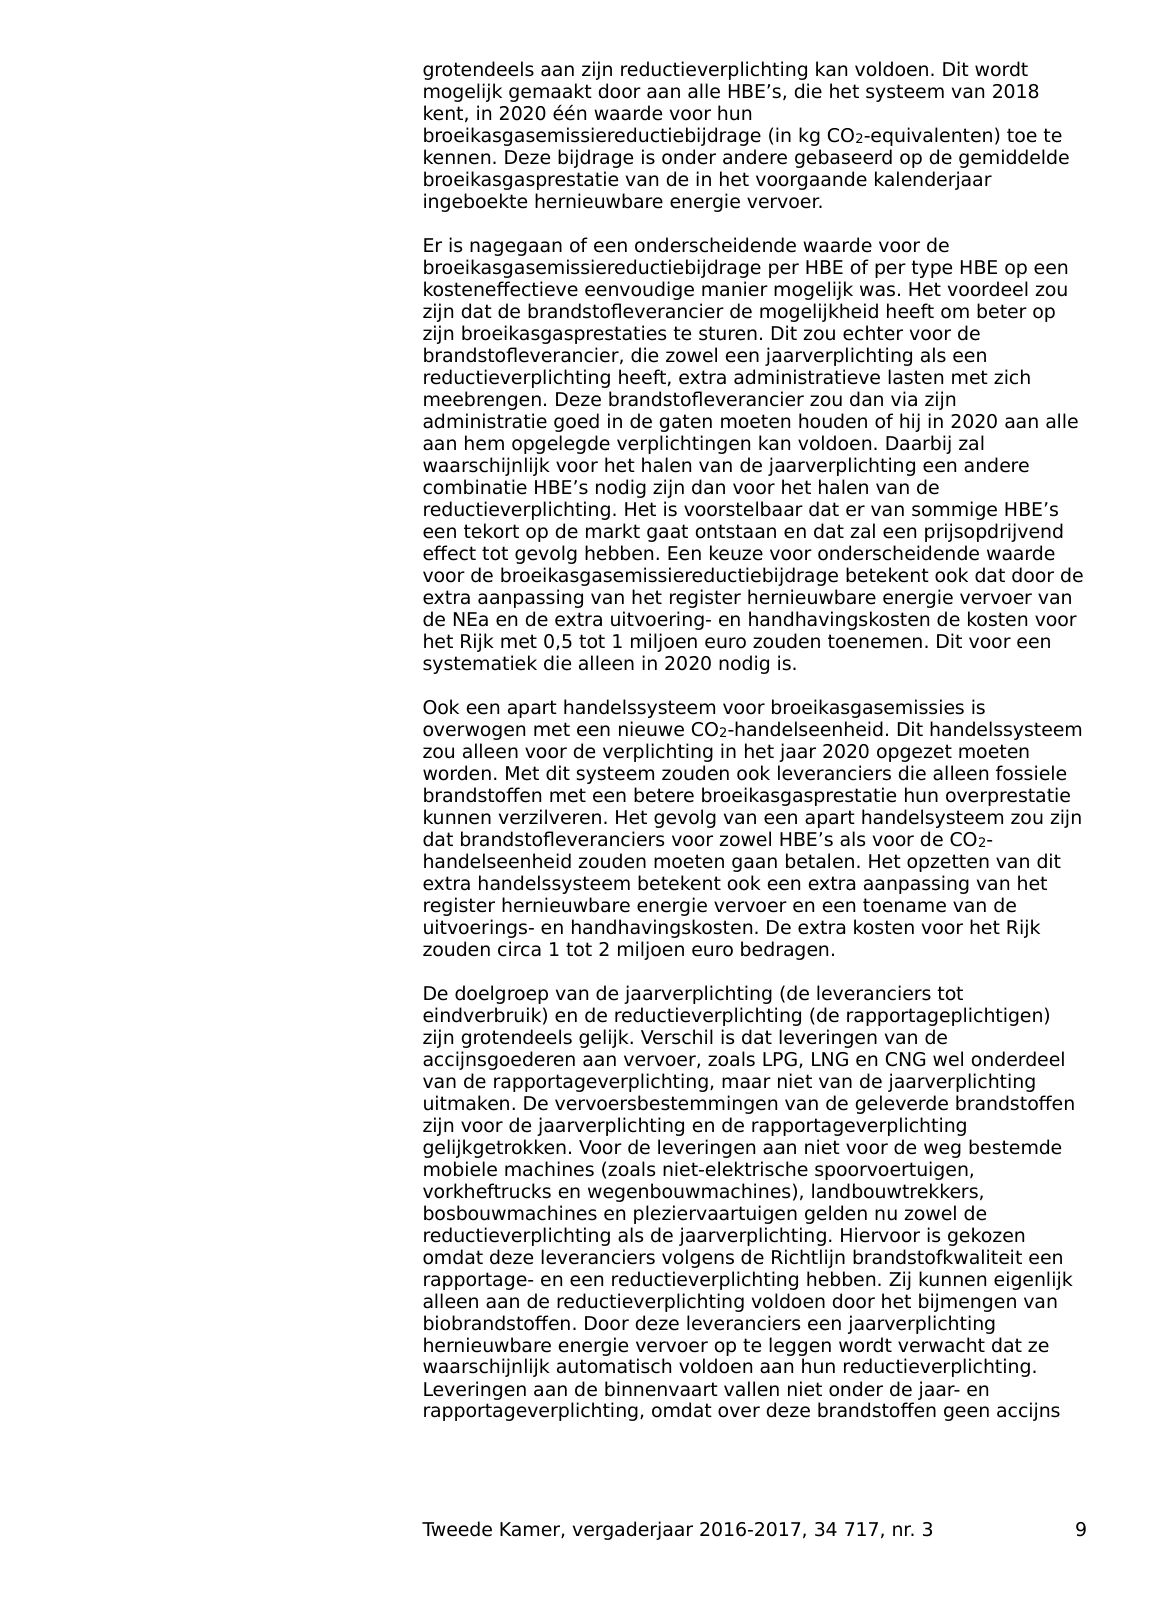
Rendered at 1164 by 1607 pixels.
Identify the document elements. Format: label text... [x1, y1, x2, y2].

text grotendeels aan zijn reductieverplichting kan voldoen. Dit wordt mogelijk gemaakt door aan alle HBE’s, die het systeem van 2018 kent, in 2020 één waarde voor hun broeikasgasemissiereductiebijdrage (in kg CO2-equivalenten) toe te kennen. Deze bijdrage is onder andere gebaseerd op de gemiddelde broeikasgasprestatie van de in het voorgaande kalenderjaar ingeboekte hernieuwbare energie vervoer. [422, 59, 1087, 213]
text Er is nagegaan of een onderscheidende waarde voor de broeikasgasemissiereductiebijdrage per HBE of per type HBE op een kosteneffectieve eenvoudige manier mogelijk was. Het voordeel zou zijn dat de brandstofleverancier de mogelijkheid heeft om beter op zijn broeikasgasprestaties te sturen. Dit zou echter voor de brandstofleverancier, die zowel een jaarverplichting als een reductieverplichting heeft, extra administratieve lasten met zich meebrengen. Deze brandstofleverancier zou dan via zijn administratie goed in de gaten moeten houden of hij in 2020 aan alle aan hem opgelegde verplichtingen kan voldoen. Daarbij zal waarschijnlijk voor het halen van de jaarverplichting een andere combinatie HBE’s nodig zijn dan voor het halen van de reductieverplichting. Het is voorstelbaar dat er van sommige HBE’s een tekort op de markt gaat ontstaan en dat zal een prijsopdrijvend effect tot gevolg hebben. Een keuze voor onderscheidende waarde voor de broeikasgasemissiereductiebijdrage betekent ook dat door de extra aanpassing van het register hernieuwbare energie vervoer van de NEa en de extra uitvoering- en handhavingskosten de kosten voor het Rijk met 0,5 tot 1 miljoen euro zouden toenemen. Dit voor een systematiek die alleen in 2020 nodig is. [422, 235, 1087, 675]
text Ook een apart handelssysteem voor broeikasgasemissies is overwogen met een nieuwe CO2-handelseenheid. Dit handelssysteem zou alleen voor de verplichting in het jaar 2020 opgezet moeten worden. Met dit systeem zouden ook leveranciers die alleen fossiele brandstoffen met een betere broeikasgasprestatie hun overprestatie kunnen verzilveren. Het gevolg van een apart handelsysteem zou zijn dat brandstofleveranciers voor zowel HBE’s als voor de CO2-handelseenheid zouden moeten gaan betalen. Het opzetten van dit extra handelssysteem betekent ook een extra aanpassing van het register hernieuwbare energie vervoer en een toename van de uitvoerings- en handhavingskosten. De extra kosten voor het Rijk zouden circa 1 tot 2 miljoen euro bedragen. [422, 697, 1087, 961]
text De doelgroep van de jaarverplichting (de leveranciers tot eindverbruik) en de reductieverplichting (de rapportageplichtigen) zijn grotendeels gelijk. Verschil is dat leveringen van de accijnsgoederen aan vervoer, zoals LPG, LNG en CNG wel onderdeel van de rapportageverplichting, maar niet van de jaarverplichting uitmaken. De vervoersbestemmingen van de geleverde brandstoffen zijn voor de jaarverplichting en de rapportageverplichting gelijkgetrokken. Voor de leveringen aan niet voor de weg bestemde mobiele machines (zoals niet-elektrische spoorvoertuigen, vorkheftrucks en wegenbouwmachines), landbouwtrekkers, bosbouwmachines en pleziervaartuigen gelden nu zowel de reductieverplichting als de jaarverplichting. Hiervoor is gekozen omdat deze leveranciers volgens de Richtlijn brandstofkwaliteit een rapportage- en een reductieverplichting hebben. Zij kunnen eigenlijk alleen aan de reductieverplichting voldoen door het bijmengen van biobrandstoffen. Door deze leveranciers een jaarverplichting hernieuwbare energie vervoer op te leggen wordt verwacht dat ze waarschijnlijk automatisch voldoen aan hun reductieverplichting. Leveringen aan de binnenvaart vallen niet onder de jaar- en rapportageverplichting, omdat over deze brandstoffen geen accijns [422, 983, 1087, 1422]
